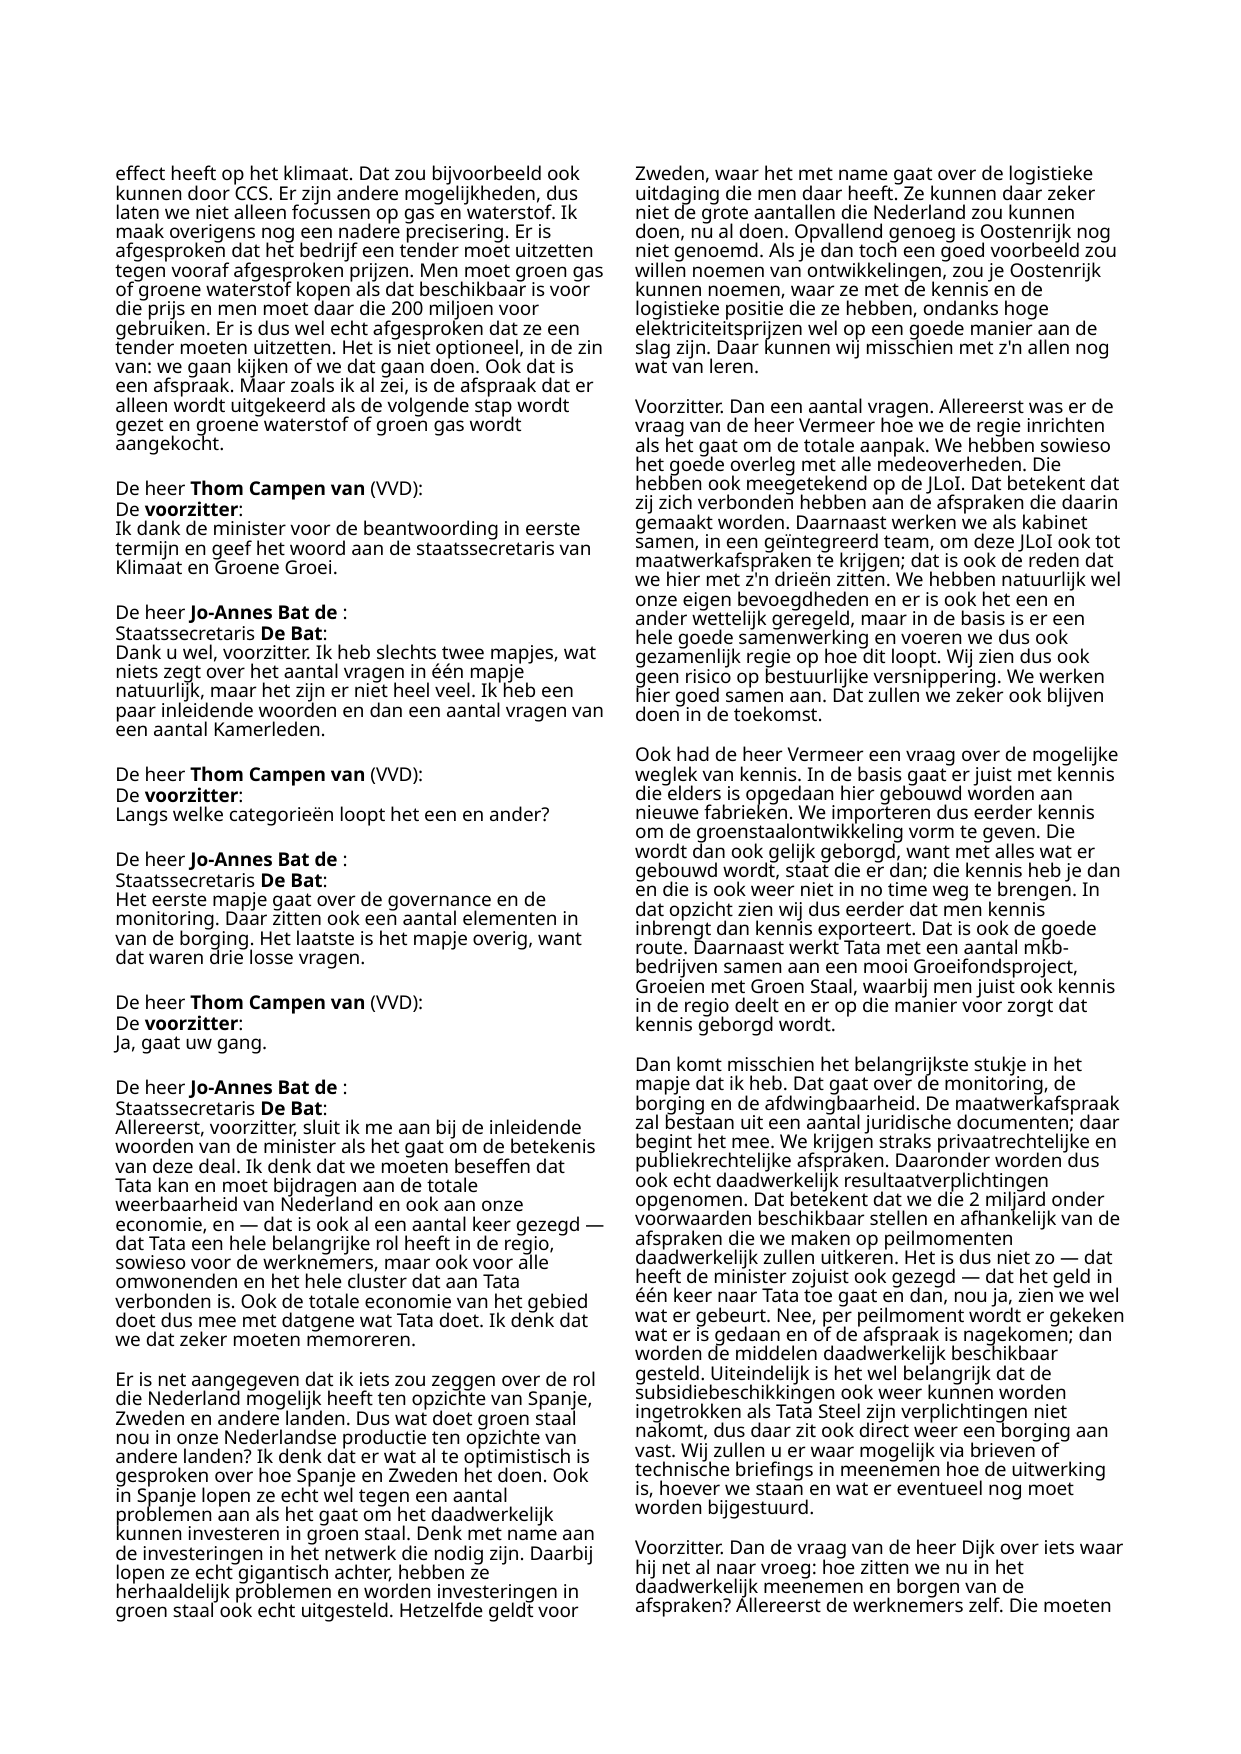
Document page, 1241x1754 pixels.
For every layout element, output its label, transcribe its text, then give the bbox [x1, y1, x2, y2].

text Staatssecretaris De Bat: [115, 872, 605, 891]
text Het eerste mapje gaat over de governance en de monitoring. Daar zitten ook een aantal elementen in van de borging. Het laatste is het mapje overig, want dat waren drie losse vragen. [115, 891, 605, 968]
text effect heeft op het klimaat. Dat zou bijvoorbeeld ook kunnen door CCS. Er zijn andere mogelijkheden, dus laten we niet alleen focussen op gas en waterstof. Ik maak overigens nog een nadere precisering. Er is afgesproken dat het bedrijf een tender moet uitzetten tegen vooraf afgesproken prijzen. Men moet groen gas of groene waterstof kopen als dat beschikbaar is voor die prijs en men moet daar die 200 miljoen voor gebruiken. Er is dus wel echt afgesproken dat ze een tender moeten uitzetten. Het is niet optioneel, in de zin van: we gaan kijken of we dat gaan doen. Ook dat is een afspraak. Maar zoals ik al zei, is de afspraak dat er alleen wordt uitgekeerd als de volgende stap wordt gezet en groene waterstof of groen gas wordt aangekocht. [115, 165, 605, 454]
text Zweden, waar het met name gaat over de logistieke uitdaging die men daar heeft. Ze kunnen daar zeker niet de grote aantallen die Nederland zou kunnen doen, nu al doen. Opvallend genoeg is Oostenrijk nog niet genoemd. Als je dan toch een goed voorbeeld zou willen noemen van ontwikkelingen, zou je Oostenrijk kunnen noemen, waar ze met de kennis en de logistieke positie die ze hebben, ondanks hoge elektriciteitsprijzen wel op een goede manier aan de slag zijn. Daar kunnen wij misschien met z'n allen nog wat van leren. [635, 165, 1125, 377]
text Allereerst, voorzitter, sluit ik me aan bij de inleidende woorden van de minister als het gaat om de betekenis van deze deal. Ik denk dat we moeten beseffen dat Tata kan en moet bijdragen aan de totale weerbaarheid van Nederland en ook aan onze economie, en — dat is ook al een aantal keer gezegd — dat Tata een hele belangrijke rol heeft in de regio, sowieso voor de werknemers, maar ook voor alle omwonenden en het hele cluster dat aan Tata verbonden is. Ook de totale economie van het gebied doet dus mee met datgene wat Tata doet. Ik denk dat we dat zeker moeten memoreren. [115, 1119, 605, 1350]
text De voorzitter: [115, 501, 605, 520]
text Ook had de heer Vermeer een vraag over de mogelijke weglek van kennis. In de basis gaat er juist met kennis die elders is opgedaan hier gebouwd worden aan nieuwe fabrieken. We importeren dus eerder kennis om de groenstaalontwikkeling vorm te geven. Die wordt dan ook gelijk geborgd, want met alles wat er gebouwd wordt, staat die er dan; die kennis heb je dan en die is ook weer niet in no time weg te brengen. In dat opzicht zien wij dus eerder dat men kennis inbrengt dan kennis exporteert. Dat is ook de goede route. Daarnaast werkt Tata met een aantal mkb-bedrijven samen aan een mooi Groeifondsproject, Groeien met Groen Staal, waarbij men juist ook kennis in de regio deelt en er op die manier voor zorgt dat kennis geborgd wordt. [635, 746, 1125, 1035]
text De heer Jo-Annes Bat de : [115, 1074, 605, 1100]
text Langs welke categorieën loopt het een en ander? [115, 806, 605, 825]
text De heer Thom Campen van (VVD): [115, 989, 605, 1015]
text Voorzitter. Dan de vraag van de heer Dijk over iets waar hij net al naar vroeg: hoe zitten we nu in het daadwerkelijk meenemen en borgen van de afspraken? Allereerst de werknemers zelf. Die moeten [635, 1539, 1125, 1616]
text Dank u wel, voorzitter. Ik heb slechts twee mapjes, wat niets zegt over het aantal vragen in één mapje natuurlijk, maar het zijn er niet heel veel. Ik heb een paar inleidende woorden en dan een aantal vragen van een aantal Kamerleden. [115, 644, 605, 740]
text Voorzitter. Dan een aantal vragen. Allereerst was er de vraag van de heer Vermeer hoe we de regie inrichten als het gaat om de totale aanpak. We hebben sowieso het goede overleg met alle medeoverheden. Die hebben ook meegetekend op de JLoI. Dat betekent dat zij zich verbonden hebben aan de afspraken die daarin gemaakt worden. Daarnaast werken we als kabinet samen, in een geïntegreerd team, om deze JLoI ook tot maatwerkafspraken te krijgen; dat is ook de reden dat we hier met z'n drieën zitten. We hebben natuurlijk wel onze eigen bevoegdheden en er is ook het een en ander wettelijk geregeld, maar in de basis is er een hele goede samenwerking en voeren we dus ook gezamenlijk regie op hoe dit loopt. Wij zien dus ook geen risico op bestuurlijke versnippering. We werken hier goed samen aan. Dat zullen we zeker ook blijven doen in de toekomst. [635, 398, 1125, 726]
text Ja, gaat uw gang. [115, 1034, 605, 1053]
text De heer Jo-Annes Bat de : [115, 599, 605, 624]
text De voorzitter: [115, 1015, 605, 1034]
text Staatssecretaris De Bat: [115, 624, 605, 644]
text Dan komt misschien het belangrijkste stukje in het mapje dat ik heb. Dat gaat over de monitoring, de borging en de afdwingbaarheid. De maatwerkafspraak zal bestaan uit een aantal juridische documenten; daar begint het mee. We krijgen straks privaatrechtelijke en publiekrechtelijke afspraken. Daaronder worden dus ook echt daadwerkelijk resultaatverplichtingen opgenomen. Dat betekent dat we die 2 miljard onder voorwaarden beschikbaar stellen en afhankelijk van de afspraken die we maken op peilmomenten daadwerkelijk zullen uitkeren. Het is dus niet zo — dat heeft de minister zojuist ook gezegd — dat het geld in één keer naar Tata toe gaat en dan, nou ja, zien we wel wat er gebeurt. Nee, per peilmoment wordt er gekeken wat er is gedaan en of de afspraak is nagekomen; dan worden de middelen daadwerkelijk beschikbaar gesteld. Uiteindelijk is het wel belangrijk dat de subsidiebeschikkingen ook weer kunnen worden ingetrokken als Tata Steel zijn verplichtingen niet nakomt, dus daar zit ook direct weer een borging aan vast. Wij zullen u er waar mogelijk via brieven of technische briefings in meenemen hoe de uitwerking is, hoever we staan en wat er eventueel nog moet worden bijgestuurd. [635, 1056, 1125, 1519]
text Ik dank de minister voor de beantwoording in eerste termijn en geef het woord aan de staatssecretaris van Klimaat en Groene Groei. [115, 520, 605, 578]
text Er is net aangegeven dat ik iets zou zeggen over de rol die Nederland mogelijk heeft ten opzichte van Spanje, Zweden en andere landen. Dus wat doet groen staal nou in onze Nederlandse productie ten opzichte van andere landen? Ik denk dat er wat al te optimistisch is gesproken over hoe Spanje en Zweden het doen. Ook in Spanje lopen ze echt wel tegen een aantal problemen aan als het gaat om het daadwerkelijk kunnen investeren in groen staal. Denk met name aan de investeringen in het netwerk die nodig zijn. Daarbij lopen ze echt gigantisch achter, hebben ze herhaaldelijk problemen en worden investeringen in groen staal ook echt uitgesteld. Hetzelfde geldt voor [115, 1371, 605, 1622]
text Staatssecretaris De Bat: [115, 1100, 605, 1119]
text De voorzitter: [115, 787, 605, 806]
text De heer Jo-Annes Bat de : [115, 846, 605, 872]
text De heer Thom Campen van (VVD): [115, 761, 605, 787]
text De heer Thom Campen van (VVD): [115, 475, 605, 501]
